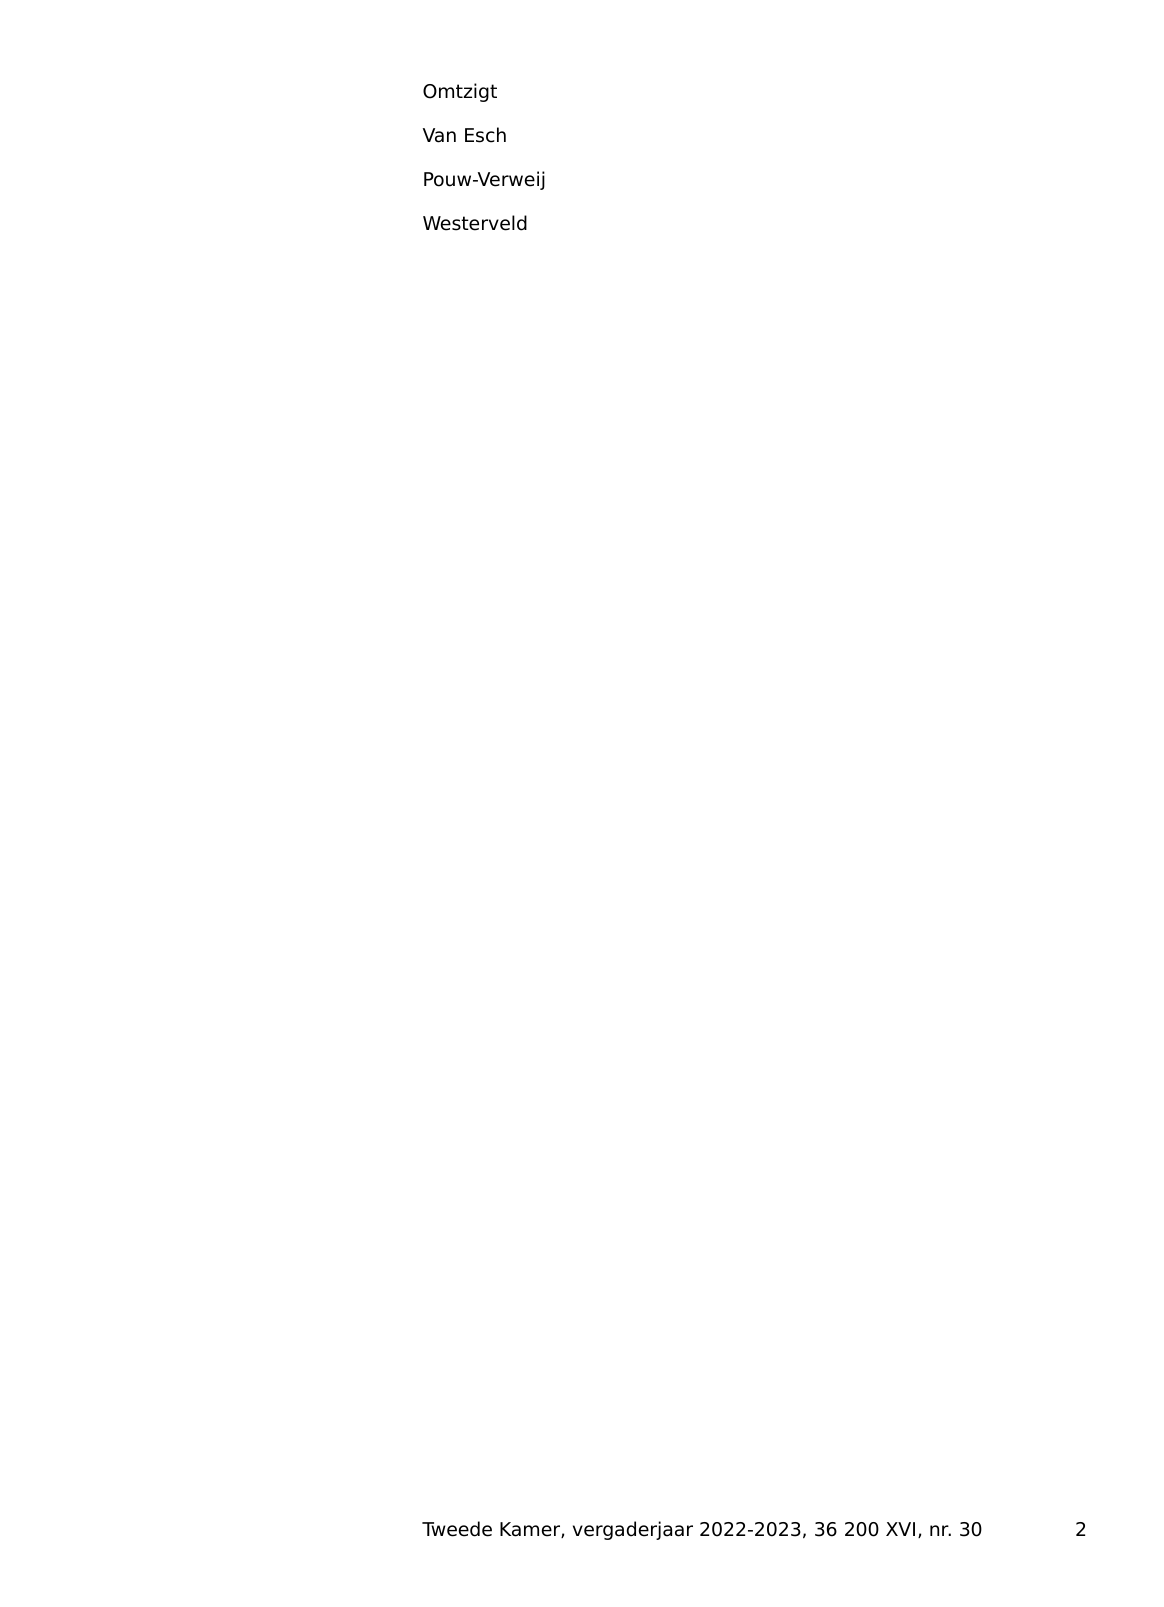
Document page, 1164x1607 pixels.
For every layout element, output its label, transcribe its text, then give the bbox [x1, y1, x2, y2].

text Omtzigt Van Esch Pouw-Verweij Westerveld [422, 59, 1087, 235]
